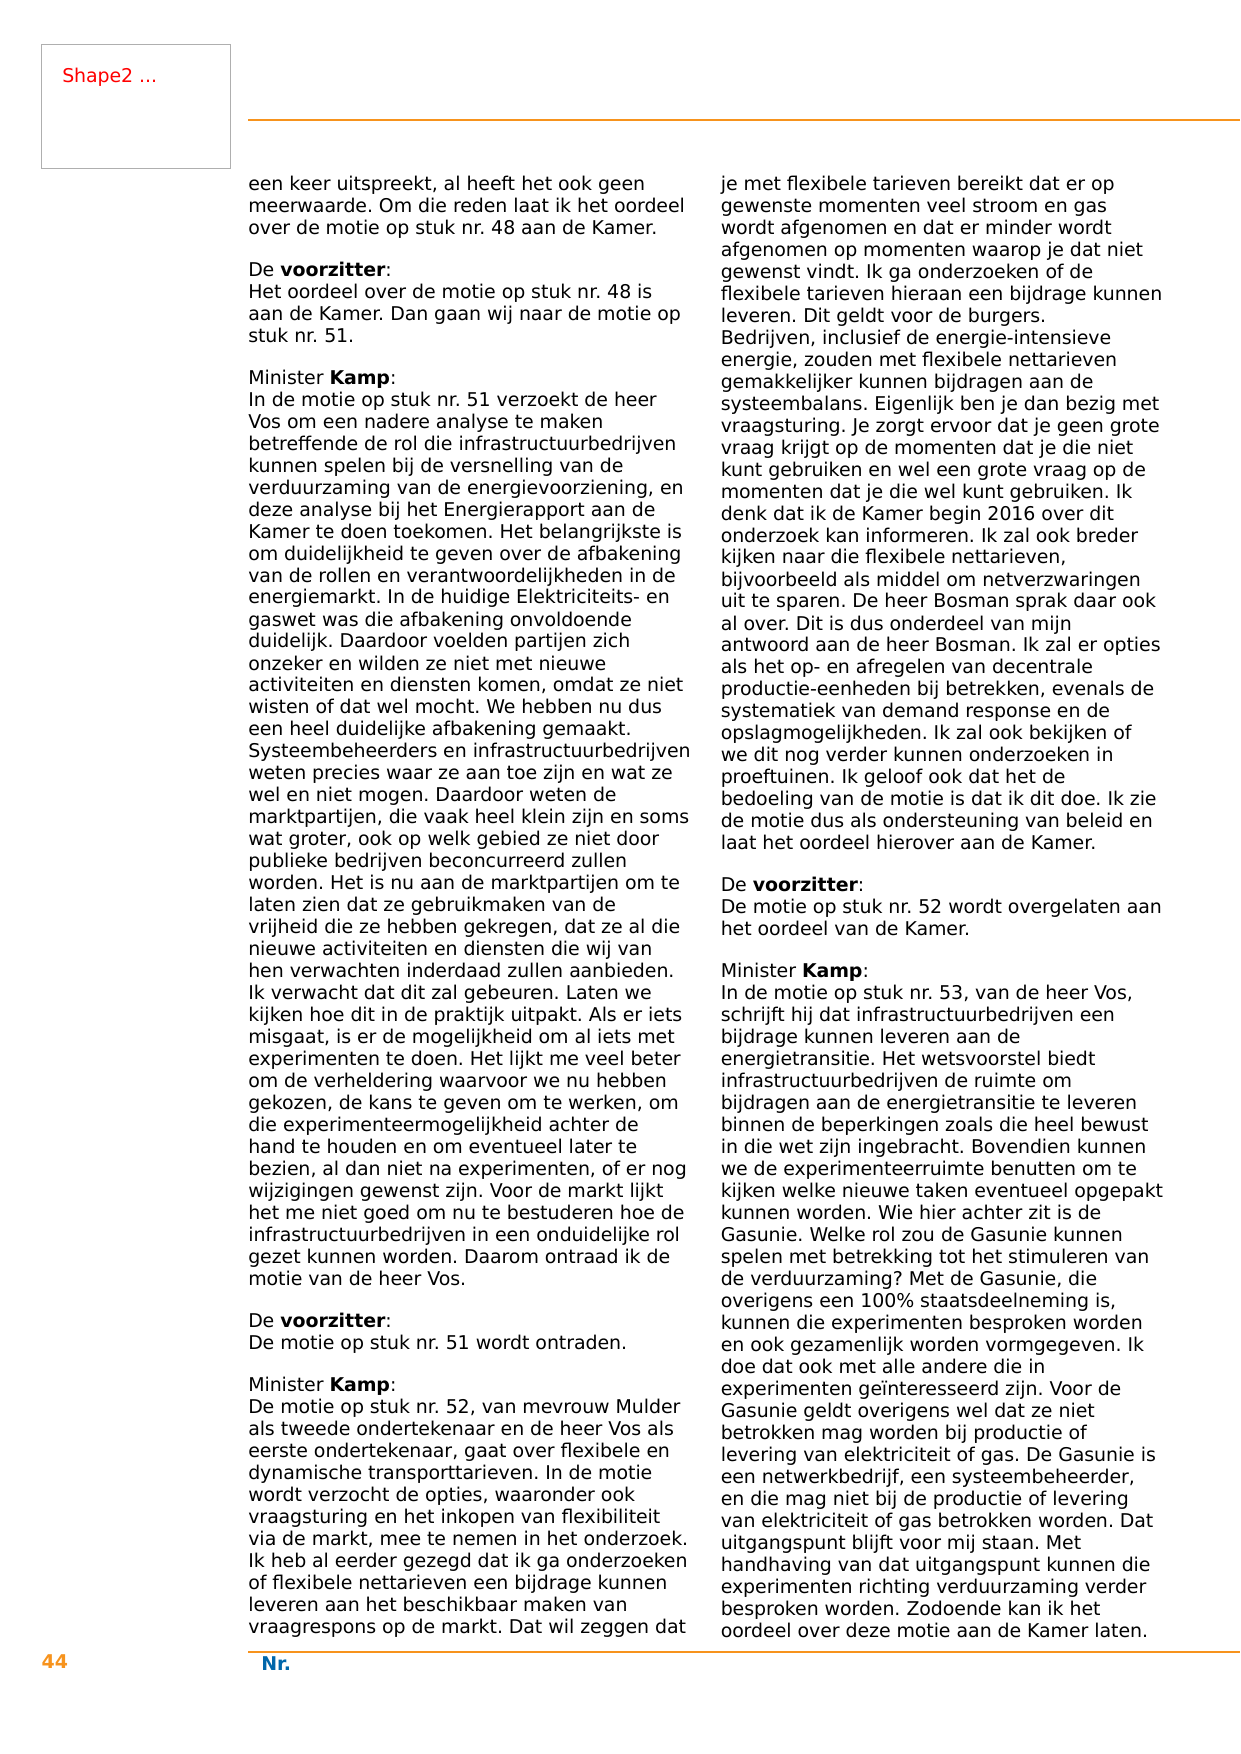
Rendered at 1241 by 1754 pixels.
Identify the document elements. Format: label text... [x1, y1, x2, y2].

text De voorzitter: [721, 874, 1163, 896]
text De motie op stuk nr. 52 wordt overgelaten aan het oordeel van de Kamer. [721, 896, 1163, 940]
text In de motie op stuk nr. 53, van de heer Vos, schrijft hij dat infrastructuurbedrijven een bijdrage kunnen leveren aan de energietransitie. Het wetsvoorstel biedt infrastructuurbedrijven de ruimte om bijdragen aan de energietransitie te leveren binnen de beperkingen zoals die heel bewust in die wet zijn ingebracht. Bovendien kunnen we de experimenteerruimte benutten om te kijken welke nieuwe taken eventueel opgepakt kunnen worden. Wie hier achter zit is de Gasunie. Welke rol zou de Gasunie kunnen spelen met betrekking tot het stimuleren van de verduurzaming? Met de Gasunie, die overigens een 100% staatsdeelneming is, kunnen die experimenten besproken worden en ook gezamenlijk worden vormgegeven. Ik doe dat ook met alle andere die in experimenten geïnteresseerd zijn. Voor de Gasunie geldt overigens wel dat ze niet betrokken mag worden bij productie of levering van elektriciteit of gas. De Gasunie is een netwerkbedrijf, een systeembeheerder, en die mag niet bij de productie of levering van elektriciteit of gas betrokken worden. Dat uitgangspunt blijft voor mij staan. Met handhaving van dat uitgangspunt kunnen die experimenten richting verduurzaming verder besproken worden. Zodoende kan ik het oordeel over deze motie aan de Kamer laten. [721, 982, 1163, 1641]
text Het oordeel over de motie op stuk nr. 48 is aan de Kamer. Dan gaan wij naar de motie op stuk nr. 51. [248, 281, 691, 347]
text De voorzitter: [248, 1310, 691, 1332]
text De motie op stuk nr. 51 wordt ontraden. [248, 1332, 691, 1354]
text In de motie op stuk nr. 51 verzoekt de heer Vos om een nadere analyse te maken betreffende de rol die infrastructuurbedrijven kunnen spelen bij de versnelling van de verduurzaming van de energievoorziening, en deze analyse bij het Energierapport aan de Kamer te doen toekomen. Het belangrijkste is om duidelijkheid te geven over de afbakening van de rollen en verantwoordelijkheden in de energiemarkt. In de huidige Elektriciteits- en gaswet was die afbakening onvoldoende duidelijk. Daardoor voelden partijen zich onzeker en wilden ze niet met nieuwe activiteiten en diensten komen, omdat ze niet wisten of dat wel mocht. We hebben nu dus een heel duidelijke afbakening gemaakt. Systeembeheerders en infrastructuurbedrijven weten precies waar ze aan toe zijn en wat ze wel en niet mogen. Daardoor weten de marktpartijen, die vaak heel klein zijn en soms wat groter, ook op welk gebied ze niet door publieke bedrijven beconcurreerd zullen worden. Het is nu aan de marktpartijen om te laten zien dat ze gebruikmaken van de vrijheid die ze hebben gekregen, dat ze al die nieuwe activiteiten en diensten die wij van hen verwachten inderdaad zullen aanbieden. Ik verwacht dat dit zal gebeuren. Laten we kijken hoe dit in de praktijk uitpakt. Als er iets misgaat, is er de mogelijkheid om al iets met experimenten te doen. Het lijkt me veel beter om de verheldering waarvoor we nu hebben gekozen, de kans te geven om te werken, om die experimenteermogelijkheid achter de hand te houden en om eventueel later te bezien, al dan niet na experimenten, of er nog wijzigingen gewenst zijn. Voor de markt lijkt het me niet goed om nu te bestuderen hoe de infrastructuurbedrijven in een onduidelijke rol gezet kunnen worden. Daarom ontraad ik de motie van de heer Vos. [248, 389, 691, 1290]
text De voorzitter: [248, 259, 691, 281]
text Bedrijven, inclusief de energie-intensieve energie, zouden met flexibele nettarieven gemakkelijker kunnen bijdragen aan de systeembalans. Eigenlijk ben je dan bezig met vraagsturing. Je zorgt ervoor dat je geen grote vraag krijgt op de momenten dat je die niet kunt gebruiken en wel een grote vraag op de momenten dat je die wel kunt gebruiken. Ik denk dat ik de Kamer begin 2016 over dit onderzoek kan informeren. Ik zal ook breder kijken naar die flexibele nettarieven, bijvoorbeeld als middel om netverzwaringen uit te sparen. De heer Bosman sprak daar ook al over. Dit is dus onderdeel van mijn antwoord aan de heer Bosman. Ik zal er opties als het op- en afregelen van decentrale productie-eenheden bij betrekken, evenals de systematiek van demand response en de opslagmogelijkheden. Ik zal ook bekijken of we dit nog verder kunnen onderzoeken in proeftuinen. Ik geloof ook dat het de bedoeling van de motie is dat ik dit doe. Ik zie de motie dus als ondersteuning van beleid en laat het oordeel hierover aan de Kamer. [721, 327, 1163, 854]
text Minister Kamp: [248, 1374, 691, 1396]
text Minister Kamp: [721, 960, 1163, 982]
text je met flexibele tarieven bereikt dat er op gewenste momenten veel stroom en gas wordt afgenomen en dat er minder wordt afgenomen op momenten waarop je dat niet gewenst vindt. Ik ga onderzoeken of de flexibele tarieven hieraan een bijdrage kunnen leveren. Dit geldt voor de burgers. [721, 173, 1163, 327]
text Minister Kamp: [248, 367, 691, 389]
text een keer uitspreekt, al heeft het ook geen meerwaarde. Om die reden laat ik het oordeel over de motie op stuk nr. 48 aan de Kamer. [248, 173, 691, 239]
text De motie op stuk nr. 52, van mevrouw Mulder als tweede ondertekenaar en de heer Vos als eerste ondertekenaar, gaat over flexibele en dynamische transporttarieven. In de motie wordt verzocht de opties, waaronder ook vraagsturing en het inkopen van flexibiliteit via de markt, mee te nemen in het onderzoek. Ik heb al eerder gezegd dat ik ga onderzoeken of flexibele nettarieven een bijdrage kunnen leveren aan het beschikbaar maken van vraagrespons op de markt. Dat wil zeggen dat [248, 1396, 691, 1637]
